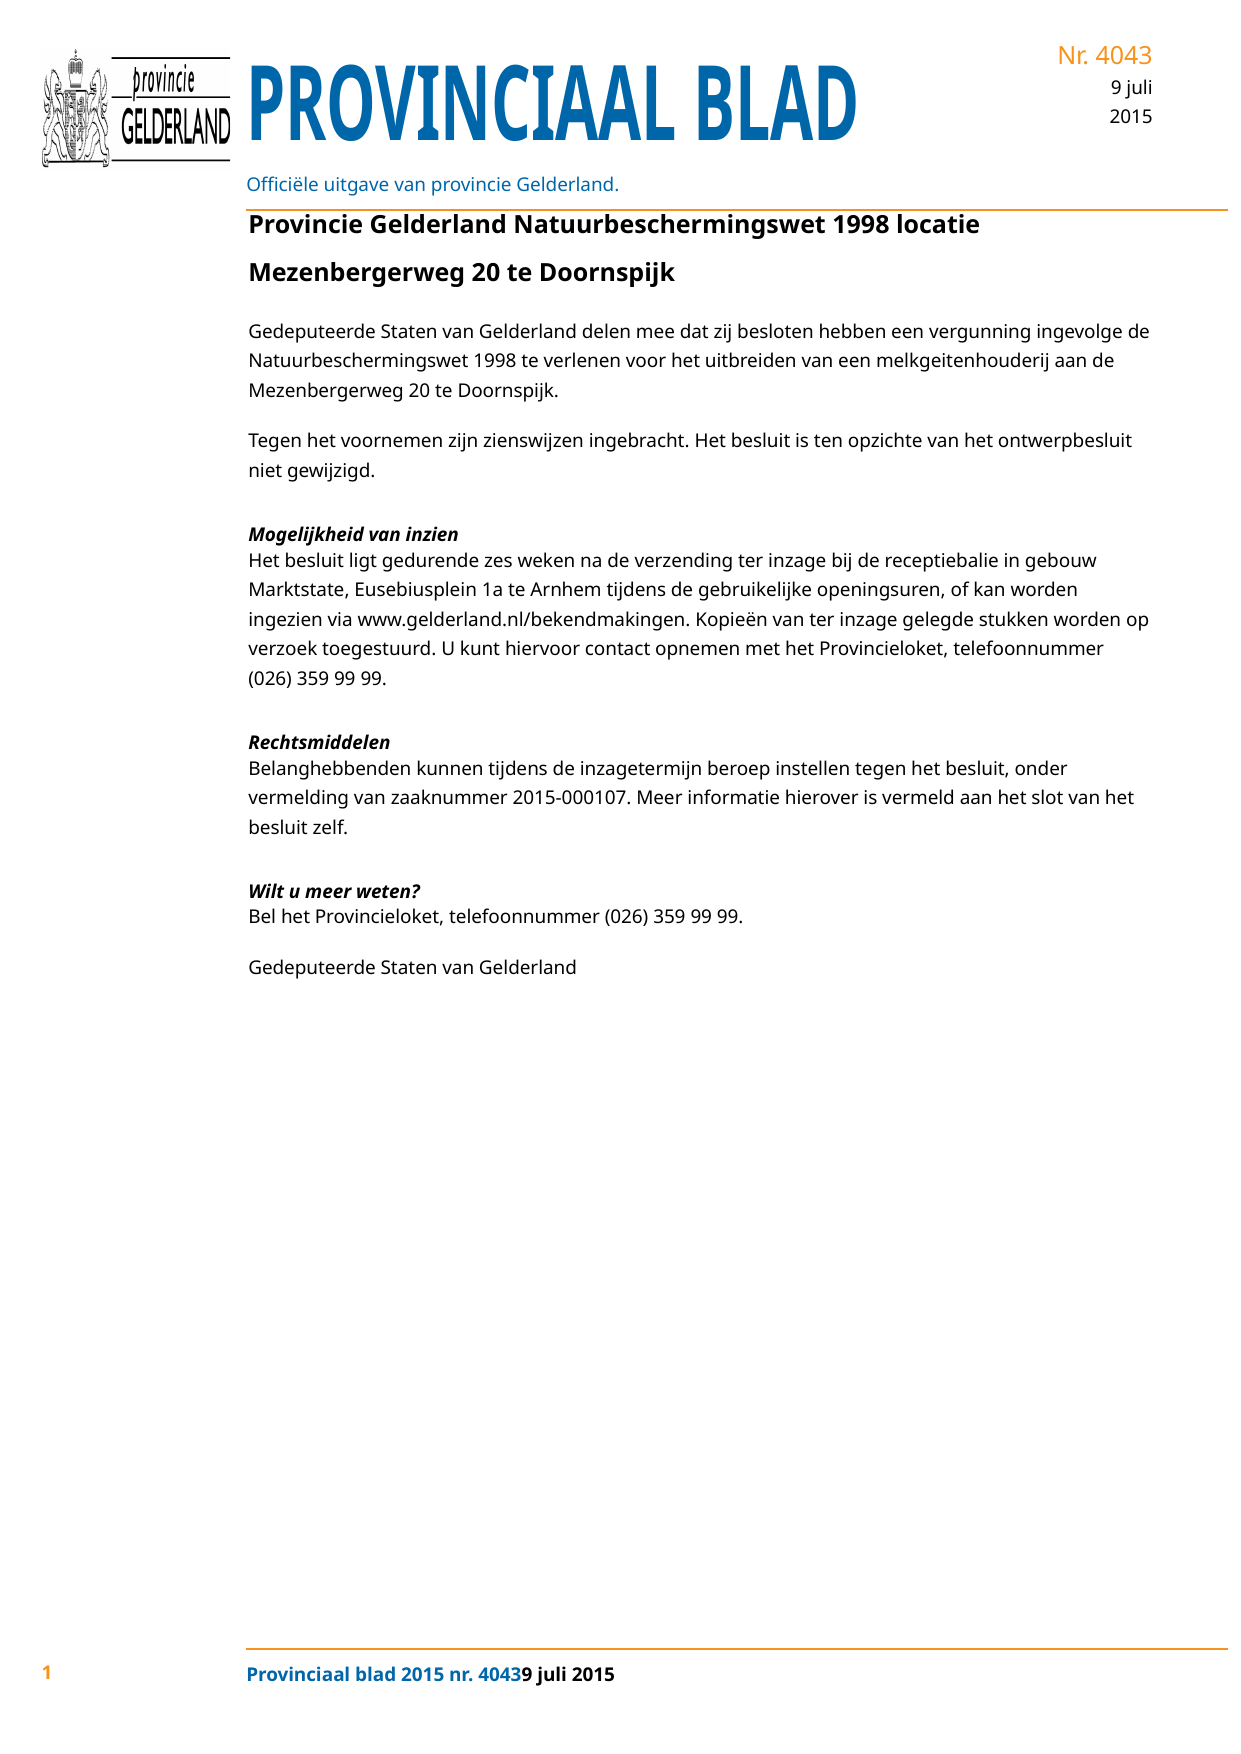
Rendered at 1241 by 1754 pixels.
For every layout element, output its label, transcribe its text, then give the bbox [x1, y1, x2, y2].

text Mogelijkheid van inzien [248, 521, 1152, 547]
text Het besluit ligt gedurende zes weken na de verzending ter inzage bij de receptiebalie in gebouw Marktstate, Eusebiusplein 1a te Arnhem tijdens de gebruikelijke openingsuren, of kan worden ingezien via www.gelderland.nl/bekendmakingen. Kopieën van ter inzage gelegde stukken worden op verzoek toegestuurd. U kunt hiervoor contact opnemen met het Provincieloket, telefoonnummer (026) 359 99 99. [248, 547, 1152, 691]
text Belanghebbenden kunnen tijdens de inzagetermijn beroep instellen tegen het besluit, onder vermelding van zaaknummer 2015-000107. Meer informatie hierover is vermeld aan het slot van het besluit zelf. [248, 755, 1152, 840]
text Gedeputeerde Staten van Gelderland [248, 954, 1152, 980]
text Tegen het voornemen zijn zienswijzen ingebracht. Het besluit is ten opzichte van het ontwerpbesluit niet gewijzigd. [248, 427, 1152, 483]
text Bel het Provincieloket, telefoonnummer (026) 359 99 99. [248, 904, 1152, 929]
text Rechtsmiddelen [248, 729, 1152, 755]
picture [41, 47, 231, 172]
text Wilt u meer weten? [248, 878, 1152, 904]
text Gedeputeerde Staten van Gelderland delen mee dat zij besloten hebben een vergunning ingevolge de Natuurbeschermingswet 1998 te verlenen voor het uitbreiden van een melkgeitenhouderij aan de Mezenbergerweg 20 te Doornspijk. [248, 318, 1152, 403]
text Provincie Gelderland Natuurbeschermingswet 1998 locatie Mezenbergerweg 20 te Doornspijk [248, 211, 1152, 288]
